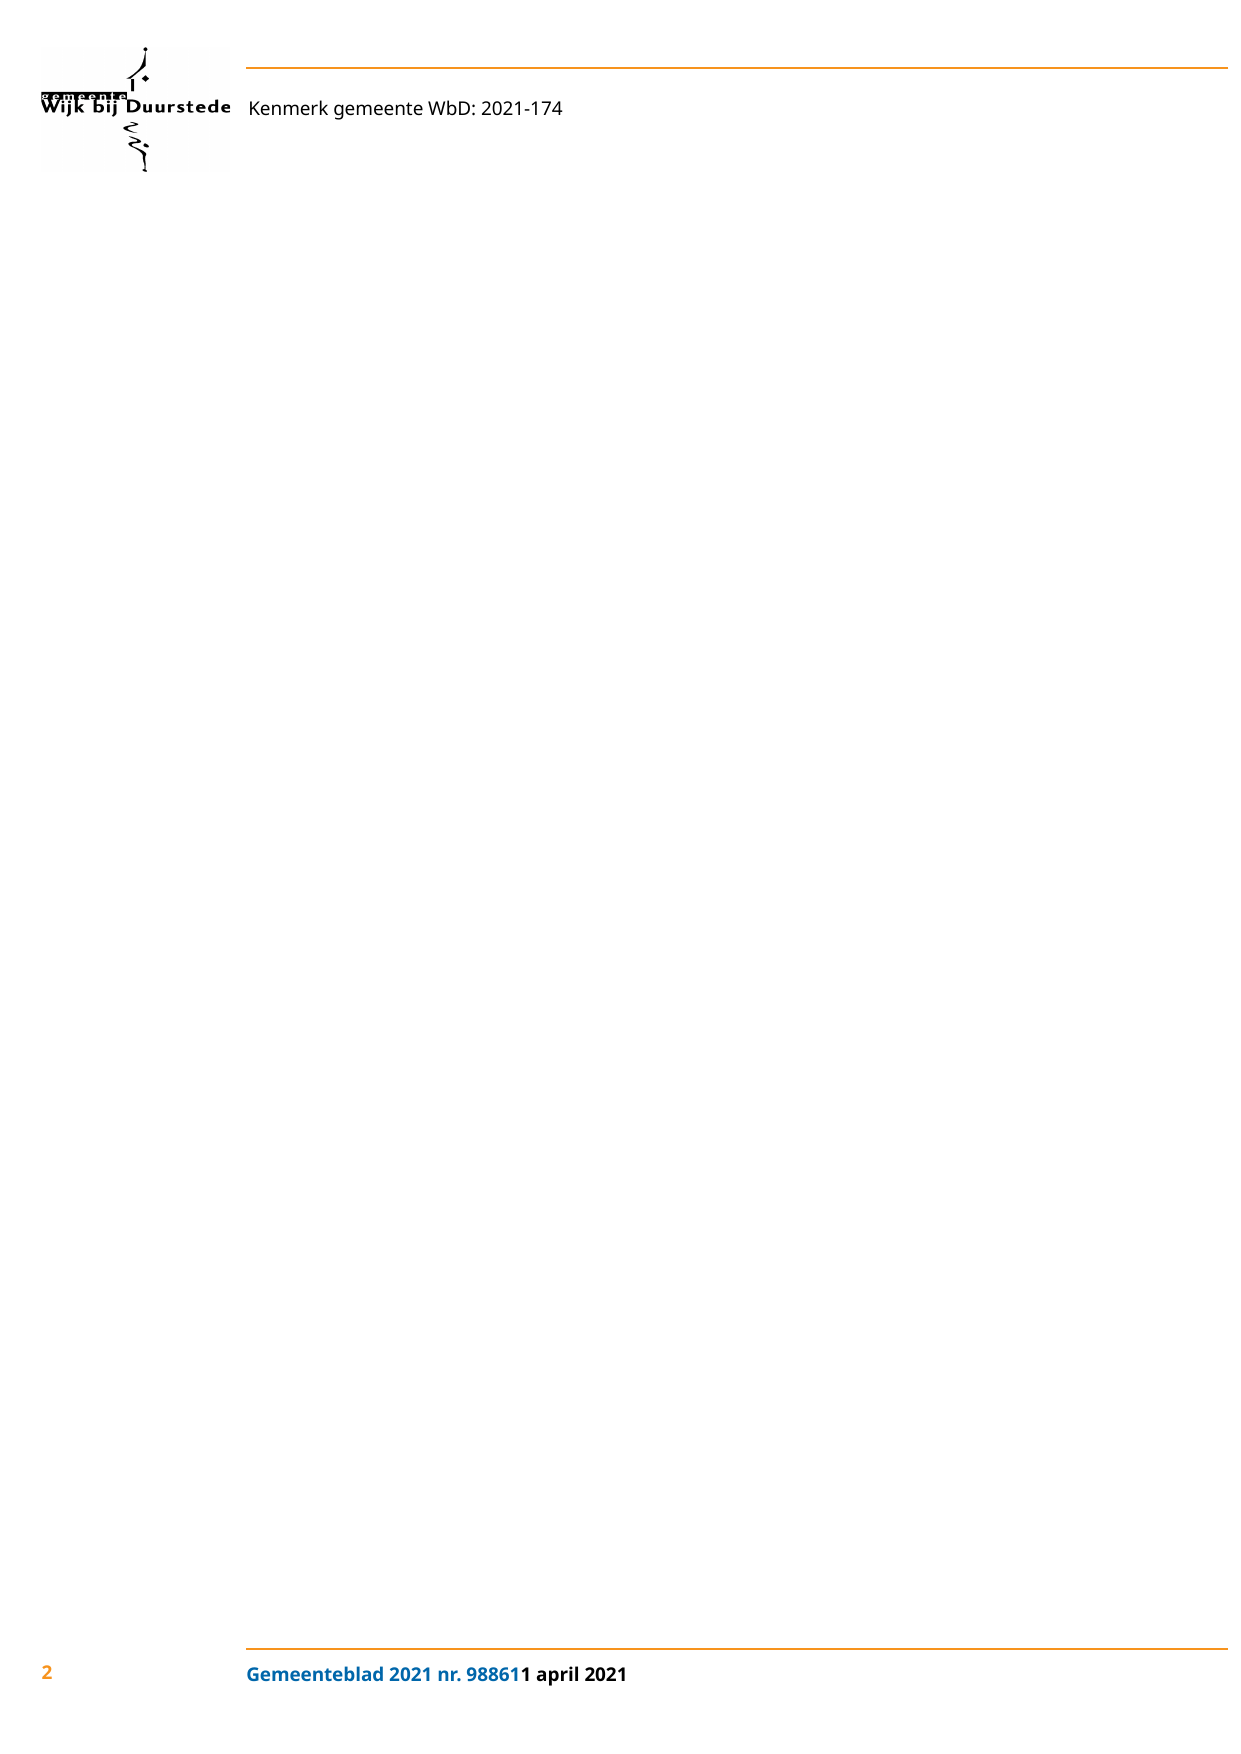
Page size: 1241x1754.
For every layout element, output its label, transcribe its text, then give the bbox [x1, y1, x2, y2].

text Kenmerk gemeente WbD: 2021-174 [248, 95, 1152, 121]
picture [41, 47, 231, 172]
